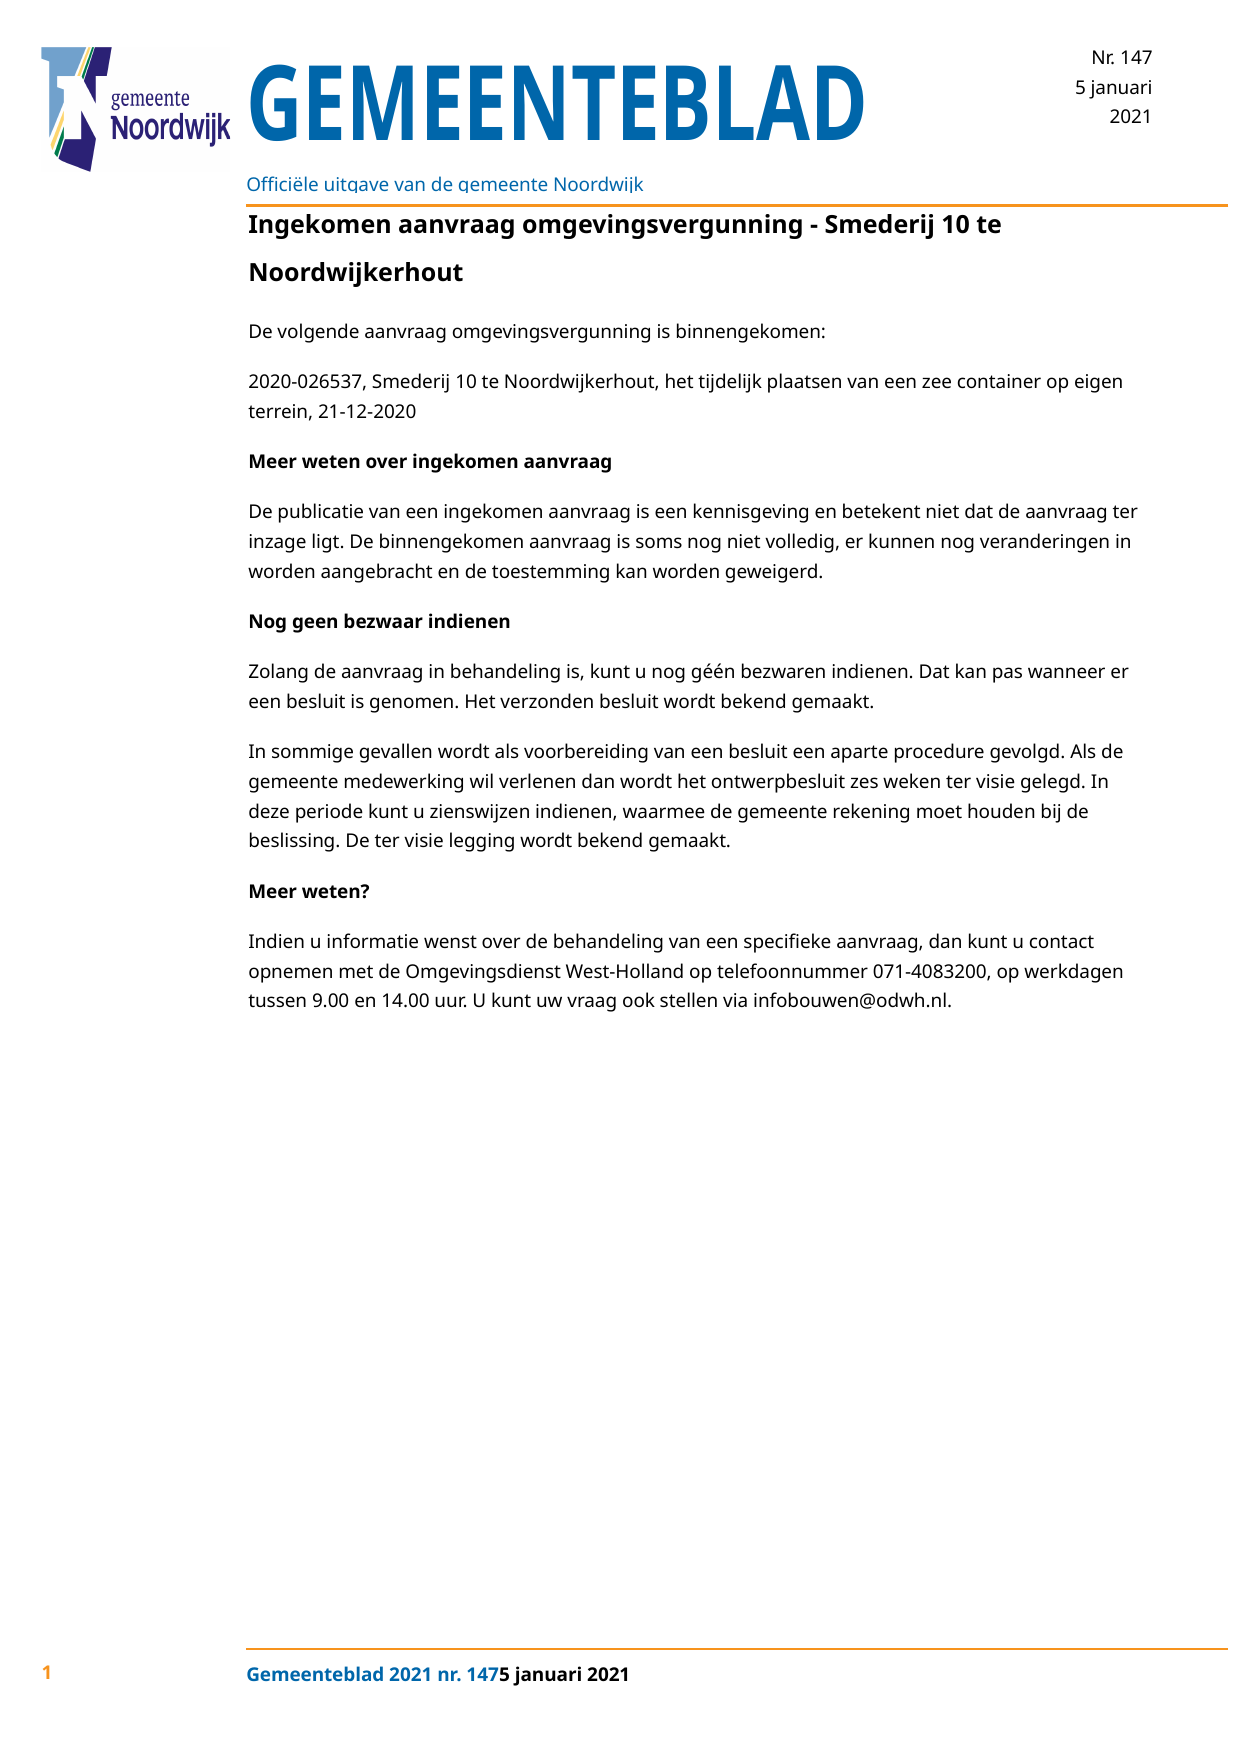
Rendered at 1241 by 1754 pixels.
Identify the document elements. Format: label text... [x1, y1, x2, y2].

text Indien u informatie wenst over de behandeling van een specifieke aanvraag, dan kunt u contact opnemen met de Omgevingsdienst West-Holland op telefoonnummer 071-4083200, op werkdagen tussen 9.00 en 14.00 uur. U kunt uw vraag ook stellen via infobouwen@odwh.nl. [248, 928, 1152, 1013]
text De volgende aanvraag omgevingsvergunning is binnengekomen: [248, 318, 1152, 344]
text Meer weten? [248, 878, 1152, 904]
text 2020-026537, Smederij 10 te Noordwijkerhout, het tijdelijk plaatsen van een zee container op eigen terrein, 21-12-2020 [248, 368, 1152, 424]
text Ingekomen aanvraag omgevingsvergunning - Smederij 10 te Noordwijkerhout [248, 207, 1152, 288]
text Nog geen bezwaar indienen [248, 608, 1152, 634]
text Zolang de aanvraag in behandeling is, kunt u nog géén bezwaren indienen. Dat kan pas wanneer er een besluit is genomen. Het verzonden besluit wordt bekend gemaakt. [248, 659, 1152, 714]
text De publicatie van een ingekomen aanvraag is een kennisgeving en betekent niet dat de aanvraag ter inzage ligt. De binnengekomen aanvraag is soms nog niet volledig, er kunnen nog veranderingen in worden aangebracht en de toestemming kan worden geweigerd. [248, 499, 1152, 584]
picture [41, 47, 231, 172]
text Meer weten over ingekomen aanvraag [248, 448, 1152, 474]
text In sommige gevallen wordt als voorbereiding van een besluit een aparte procedure gevolgd. Als de gemeente medewerking wil verlenen dan wordt het ontwerpbesluit zes weken ter visie gelegd. In deze periode kunt u zienswijzen indienen, waarmee de gemeente rekening moet houden bij de beslissing. De ter visie legging wordt bekend gemaakt. [248, 739, 1152, 853]
